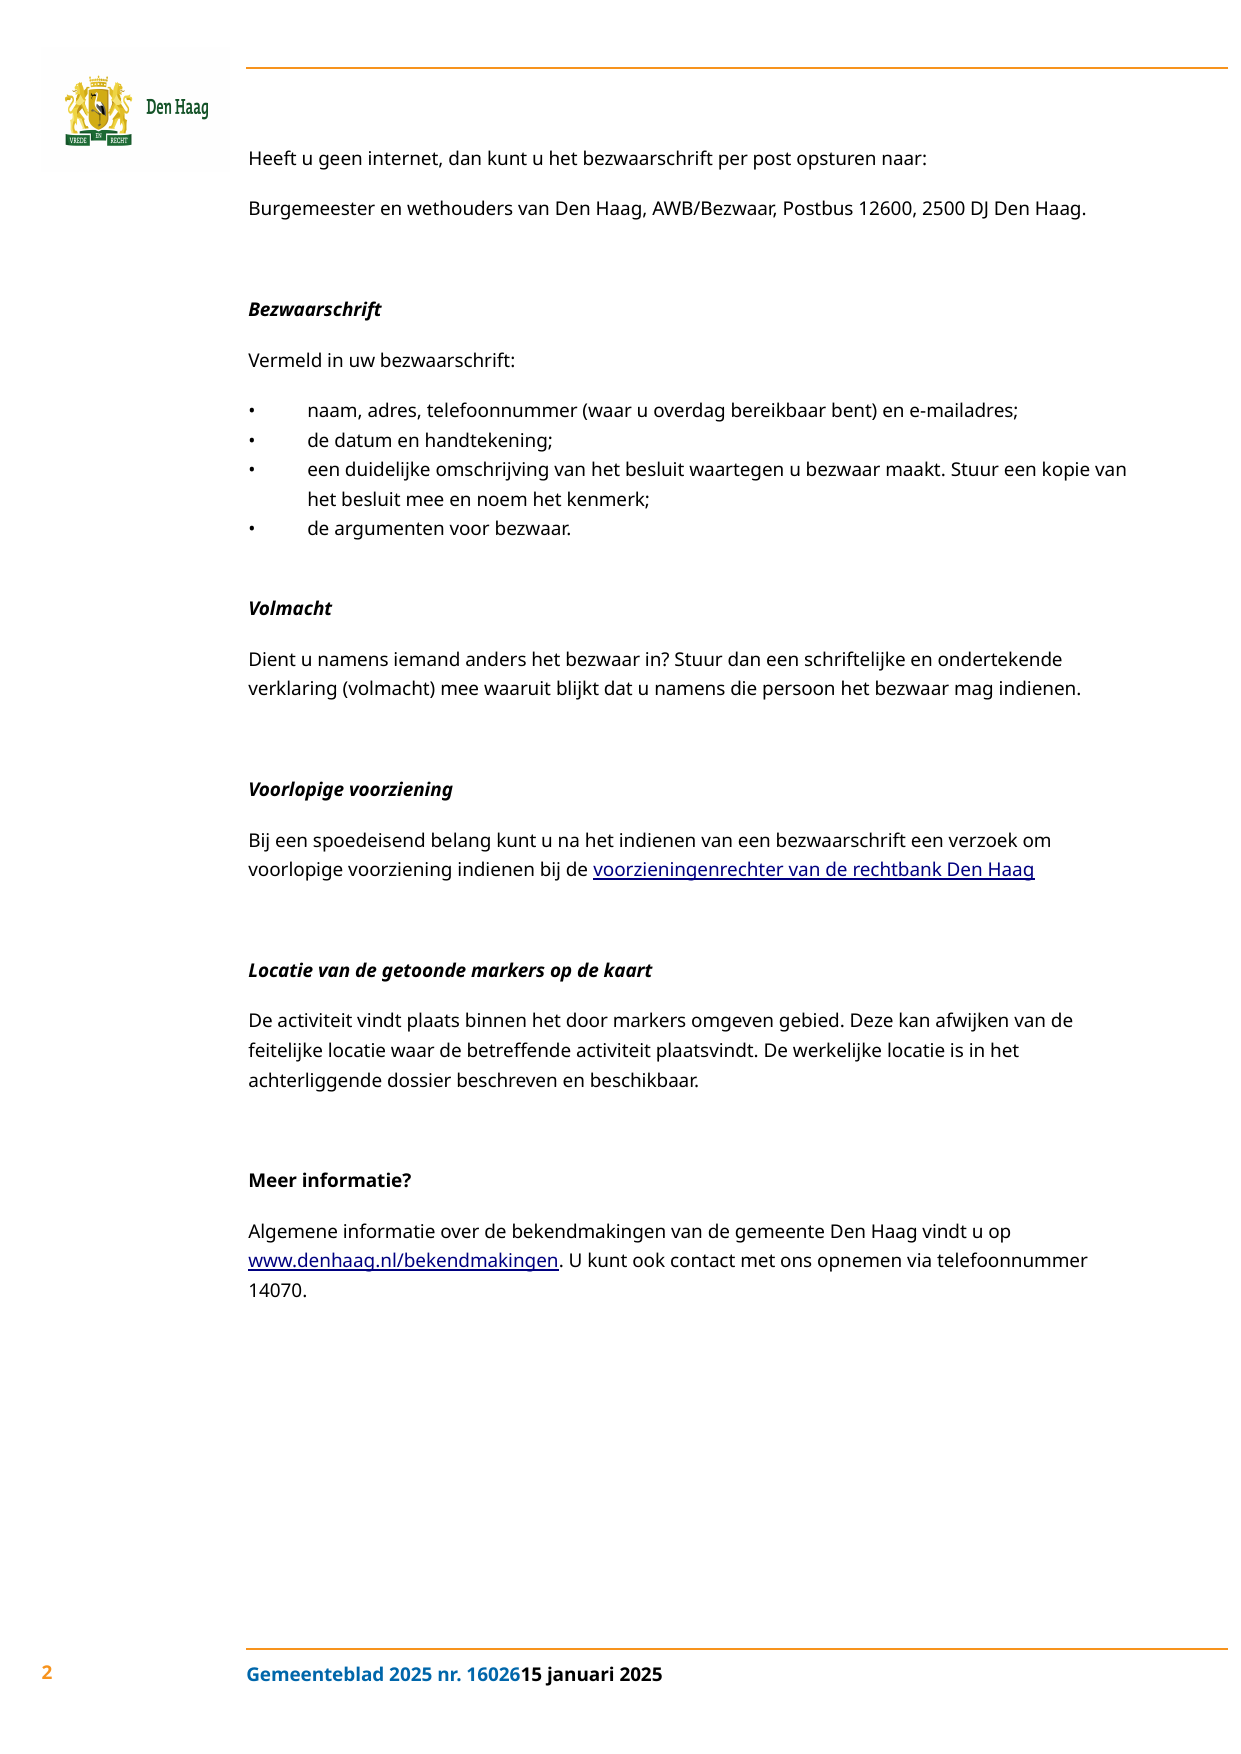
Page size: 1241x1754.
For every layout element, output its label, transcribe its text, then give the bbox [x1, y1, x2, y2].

text Algemene informatie over de bekendmakingen van de gemeente Den Haag vindt u op www.denhaag.nl/bekendmakingen. U kunt ook contact met ons opnemen via telefoonnummer 14070. [248, 1218, 1152, 1303]
text Burgemeester en wethouders van Den Haag, AWB/Bezwaar, Postbus 12600, 2500 DJ Den Haag. [248, 196, 1152, 221]
text Locatie van de getoonde markers op de kaart [248, 957, 1152, 983]
text Vermeld in uw bezwaarschrift: [248, 347, 1152, 373]
text Volmacht [248, 596, 1152, 621]
text Voorlopige voorziening [248, 776, 1152, 802]
list naam, adres, telefoonnummer (waar u overdag bereikbaar bent) en e-mailadres; [248, 397, 1152, 423]
text Heeft u geen internet, dan kunt u het bezwaarschrift per post opsturen naar: [248, 145, 1152, 171]
picture [41, 47, 231, 172]
text Meer informatie? [248, 1168, 1152, 1193]
text Bij een spoedeisend belang kunt u na het indienen van een bezwaarschrift een verzoek om voorlopige voorziening indienen bij de voorzieningenrechter van de rechtbank Den Haag [248, 827, 1152, 882]
text De activiteit vindt plaats binnen het door markers omgeven gebied. Deze kan afwijken van de feitelijke locatie waar de betreffende activiteit plaatsvindt. De werkelijke locatie is in het achterliggende dossier beschreven en beschikbaar. [248, 1008, 1152, 1093]
text Bezwaarschrift [248, 296, 1152, 322]
list de datum en handtekening; [248, 427, 1152, 453]
list een duidelijke omschrijving van het besluit waartegen u bezwaar maakt. Stuur een kopie van het besluit mee en noem het kenmerk; [248, 456, 1152, 512]
list de argumenten voor bezwaar. [248, 516, 1152, 541]
text Dient u namens iemand anders het bezwaar in? Stuur dan een schriftelijke en ondertekende verklaring (volmacht) mee waaruit blijkt dat u namens die persoon het bezwaar mag indienen. [248, 646, 1152, 701]
